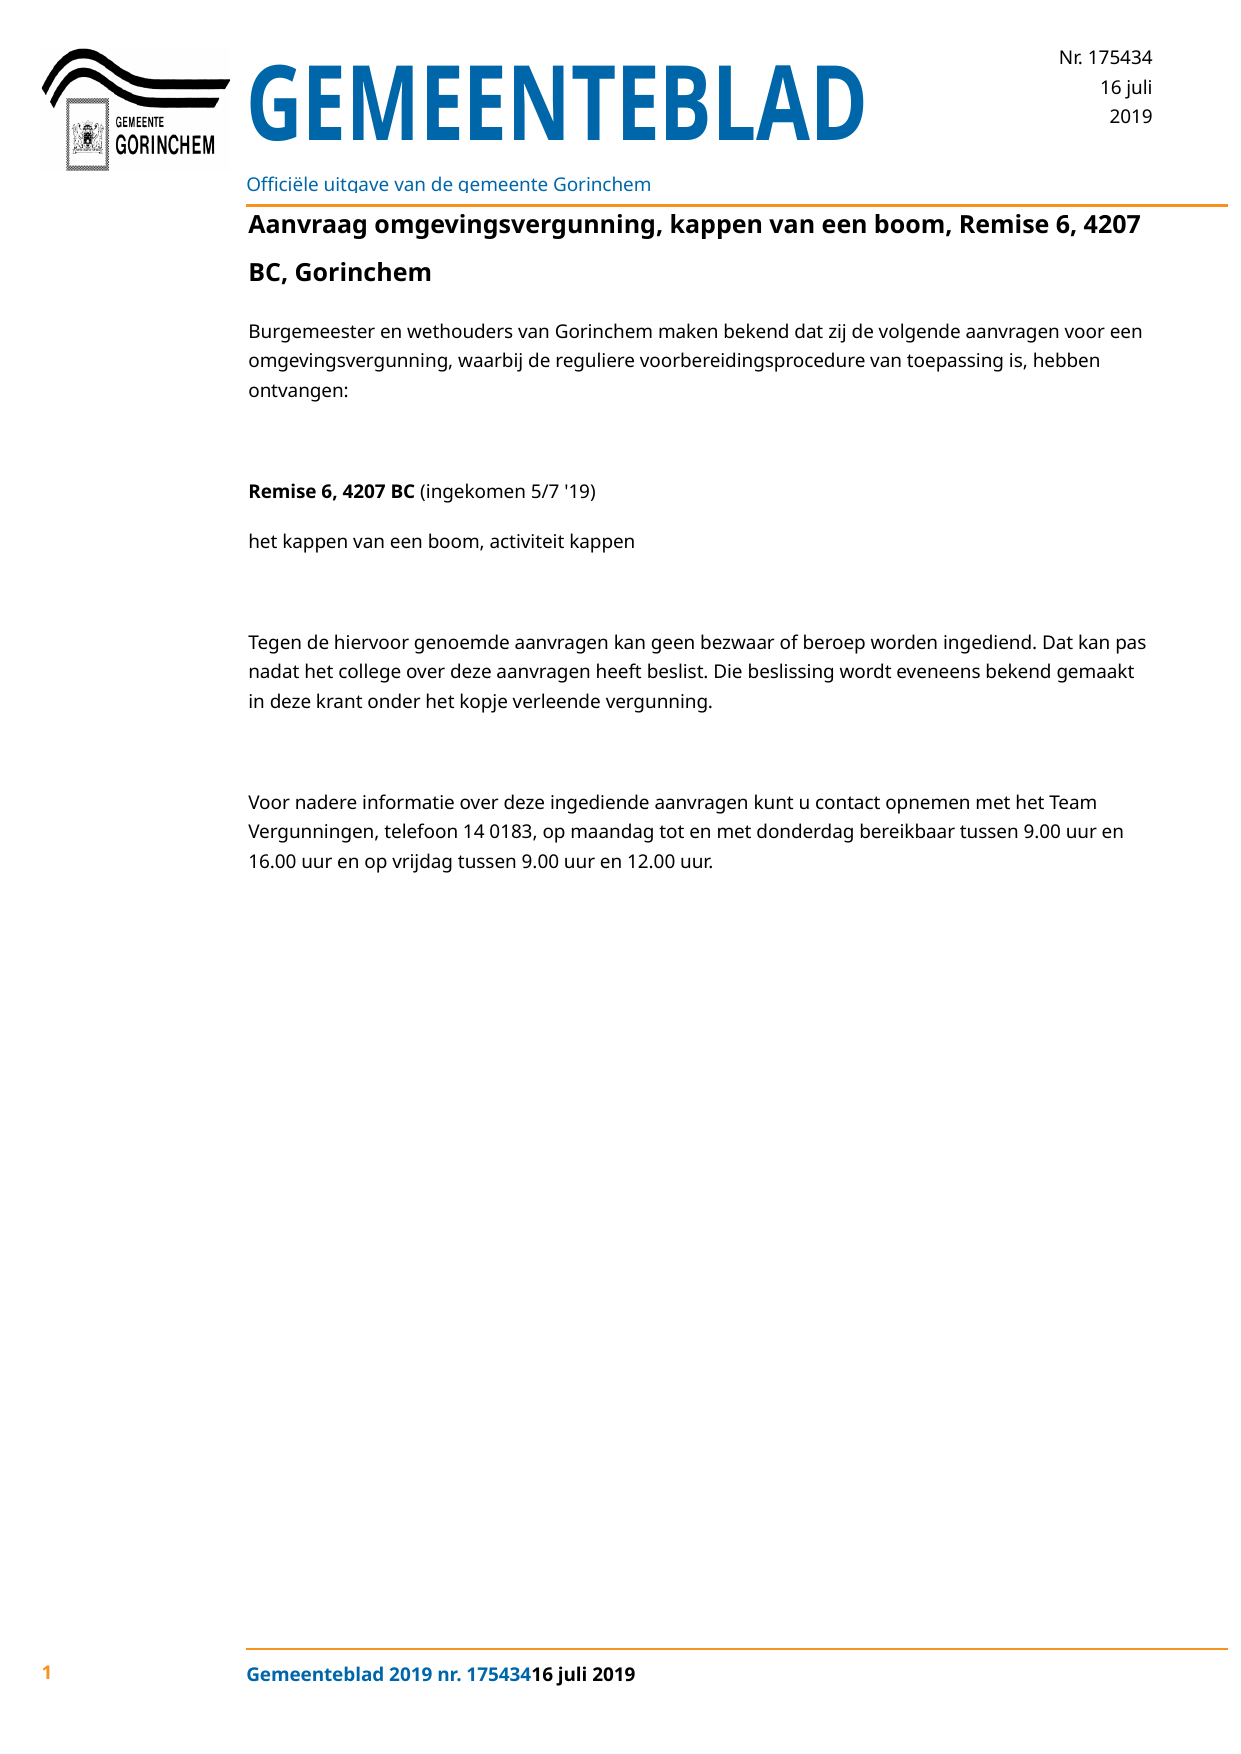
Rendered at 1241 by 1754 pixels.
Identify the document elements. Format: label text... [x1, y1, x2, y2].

text Tegen de hiervoor genoemde aanvragen kan geen bezwaar of beroep worden ingediend. Dat kan pas nadat het college over deze aanvragen heeft beslist. Die beslissing wordt eveneens bekend gemaakt in deze krant onder het kopje verleende vergunning. [248, 629, 1152, 714]
text Remise 6, 4207 BC (ingekomen 5/7 '19) [248, 478, 1152, 504]
picture [41, 47, 231, 172]
text Voor nadere informatie over deze ingediende aanvragen kunt u contact opnemen met het Team Vergunningen, telefoon 14 0183, op maandag tot en met donderdag bereikbaar tussen 9.00 uur en 16.00 uur en op vrijdag tussen 9.00 uur en 12.00 uur. [248, 789, 1152, 874]
text het kappen van een boom, activiteit kappen [248, 528, 1152, 554]
text Burgemeester en wethouders van Gorinchem maken bekend dat zij de volgende aanvragen voor een omgevingsvergunning, waarbij de reguliere voorbereidingsprocedure van toepassing is, hebben ontvangen: [248, 318, 1152, 403]
text Aanvraag omgevingsvergunning, kappen van een boom, Remise 6, 4207 BC, Gorinchem [248, 207, 1152, 288]
